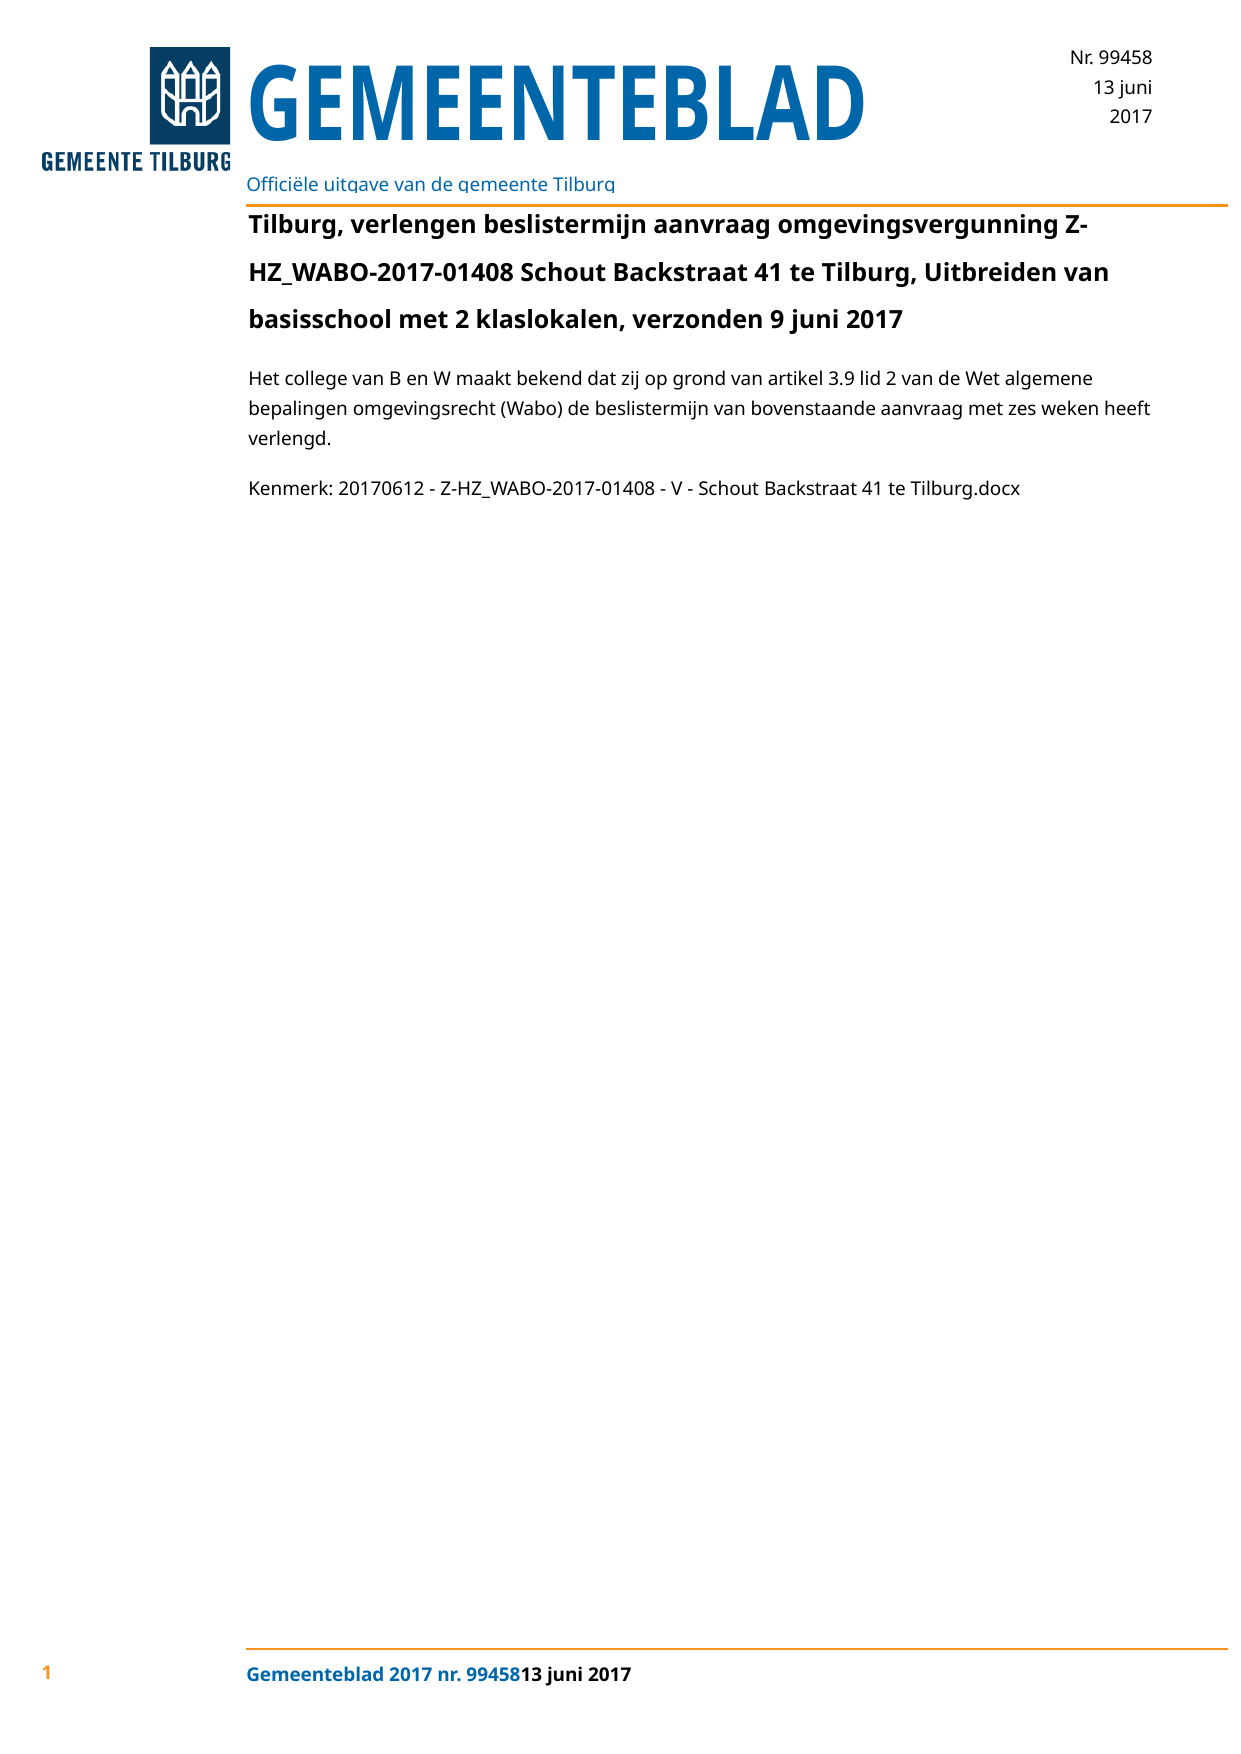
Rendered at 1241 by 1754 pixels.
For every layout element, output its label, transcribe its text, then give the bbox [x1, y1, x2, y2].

text Kenmerk: 20170612 - Z-HZ_WABO-2017-01408 - V - Schout Backstraat 41 te Tilburg.docx [248, 475, 1152, 501]
text Tilburg, verlengen beslistermijn aanvraag omgevingsvergunning Z-HZ_WABO-2017-01408 Schout Backstraat 41 te Tilburg, Uitbreiden van basisschool met 2 klaslokalen, verzonden 9 juni 2017 [248, 207, 1152, 336]
text Het college van B en W maakt bekend dat zij op grond van artikel 3.9 lid 2 van de Wet algemene bepalingen omgevingsrecht (Wabo) de beslistermijn van bovenstaande aanvraag met zes weken heeft verlengd. [248, 366, 1152, 450]
picture [41, 47, 231, 172]
